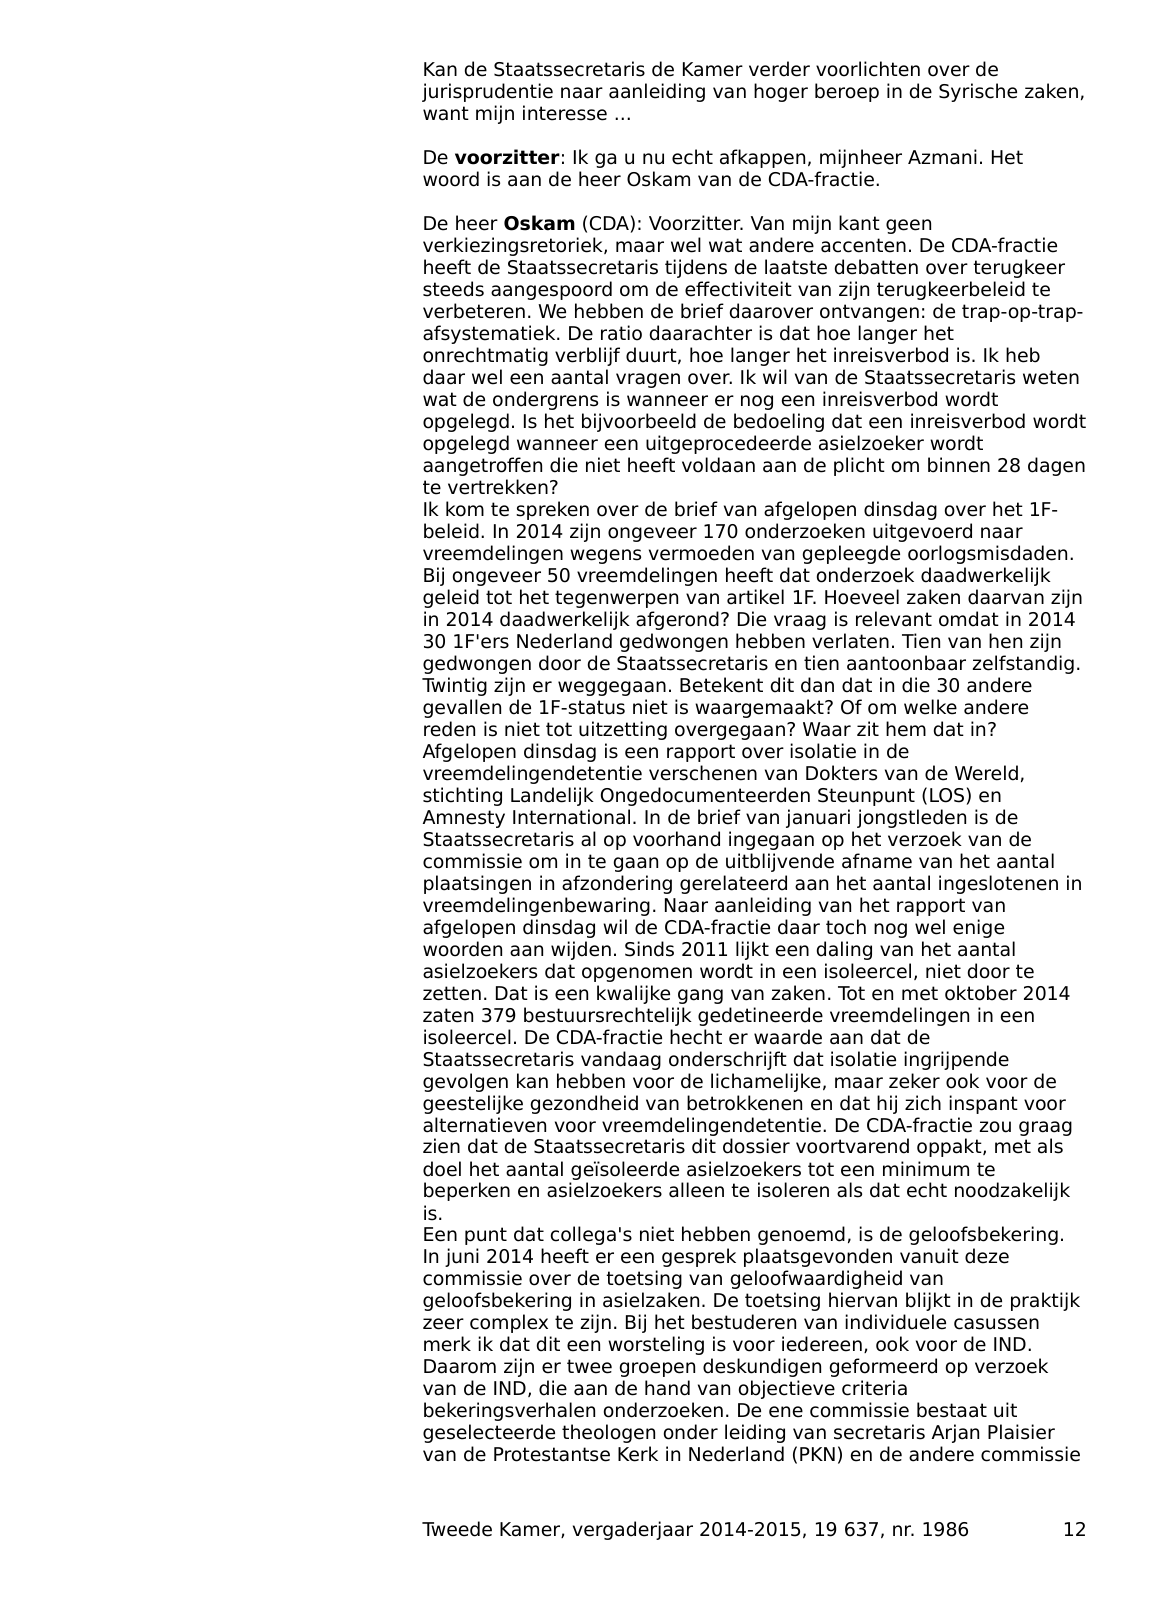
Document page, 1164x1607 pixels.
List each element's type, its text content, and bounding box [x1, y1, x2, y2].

text De heer Oskam (CDA): Voorzitter. Van mijn kant geen verkiezingsretoriek, maar wel wat andere accenten. De CDA-fractie heeft de Staatssecretaris tijdens de laatste debatten over terugkeer steeds aangespoord om de effectiviteit van zijn terugkeerbeleid te verbeteren. We hebben de brief daarover ontvangen: de trap-op-trap-afsystematiek. De ratio daarachter is dat hoe langer het onrechtmatig verblijf duurt, hoe langer het inreisverbod is. Ik heb daar wel een aantal vragen over. Ik wil van de Staatssecretaris weten wat de ondergrens is wanneer er nog een inreisverbod wordt opgelegd. Is het bijvoorbeeld de bedoeling dat een inreisverbod wordt opgelegd wanneer een uitgeprocedeerde asielzoeker wordt aangetroffen die niet heeft voldaan aan de plicht om binnen 28 dagen te vertrekken? [422, 213, 1087, 499]
text De voorzitter: Ik ga u nu echt afkappen, mijnheer Azmani. Het woord is aan de heer Oskam van de CDA-fractie. [422, 147, 1087, 191]
text Ik kom te spreken over de brief van afgelopen dinsdag over het 1F-beleid. In 2014 zijn ongeveer 170 onderzoeken uitgevoerd naar vreemdelingen wegens vermoeden van gepleegde oorlogsmisdaden. Bij ongeveer 50 vreemdelingen heeft dat onderzoek daadwerkelijk geleid tot het tegenwerpen van artikel 1F. Hoeveel zaken daarvan zijn in 2014 daadwerkelijk afgerond? Die vraag is relevant omdat in 2014 30 1F'ers Nederland gedwongen hebben verlaten. Tien van hen zijn gedwongen door de Staatssecretaris en tien aantoonbaar zelfstandig. Twintig zijn er weggegaan. Betekent dit dan dat in die 30 andere gevallen de 1F-status niet is waargemaakt? Of om welke andere reden is niet tot uitzetting overgegaan? Waar zit hem dat in? [422, 499, 1087, 741]
text Afgelopen dinsdag is een rapport over isolatie in de vreemdelingendetentie verschenen van Dokters van de Wereld, stichting Landelijk Ongedocumenteerden Steunpunt (LOS) en Amnesty International. In de brief van januari jongstleden is de Staatssecretaris al op voorhand ingegaan op het verzoek van de commissie om in te gaan op de uitblijvende afname van het aantal plaatsingen in afzondering gerelateerd aan het aantal ingeslotenen in vreemdelingenbewaring. Naar aanleiding van het rapport van afgelopen dinsdag wil de CDA-fractie daar toch nog wel enige woorden aan wijden. Sinds 2011 lijkt een daling van het aantal asielzoekers dat opgenomen wordt in een isoleercel, niet door te zetten. Dat is een kwalijke gang van zaken. Tot en met oktober 2014 zaten 379 bestuursrechtelijk gedetineerde vreemdelingen in een isoleercel. De CDA-fractie hecht er waarde aan dat de Staatssecretaris vandaag onderschrijft dat isolatie ingrijpende gevolgen kan hebben voor de lichamelijke, maar zeker ook voor de geestelijke gezondheid van betrokkenen en dat hij zich inspant voor alternatieven voor vreemdelingendetentie. De CDA-fractie zou graag zien dat de Staatssecretaris dit dossier voortvarend oppakt, met als doel het aantal geïsoleerde asielzoekers tot een minimum te beperken en asielzoekers alleen te isoleren als dat echt noodzakelijk is. [422, 741, 1087, 1224]
text Kan de Staatssecretaris de Kamer verder voorlichten over de jurisprudentie naar aanleiding van hoger beroep in de Syrische zaken, want mijn interesse ... [422, 59, 1087, 125]
text Een punt dat collega's niet hebben genoemd, is de geloofsbekering. In juni 2014 heeft er een gesprek plaatsgevonden vanuit deze commissie over de toetsing van geloofwaardigheid van geloofsbekering in asielzaken. De toetsing hiervan blijkt in de praktijk zeer complex te zijn. Bij het bestuderen van individuele casussen merk ik dat dit een worsteling is voor iedereen, ook voor de IND. Daarom zijn er twee groepen deskundigen geformeerd op verzoek van de IND, die aan de hand van objectieve criteria bekeringsverhalen onderzoeken. De ene commissie bestaat uit geselecteerde theologen onder leiding van secretaris Arjan Plaisier van de Protestantse Kerk in Nederland (PKN) en de andere commissie [422, 1224, 1087, 1466]
